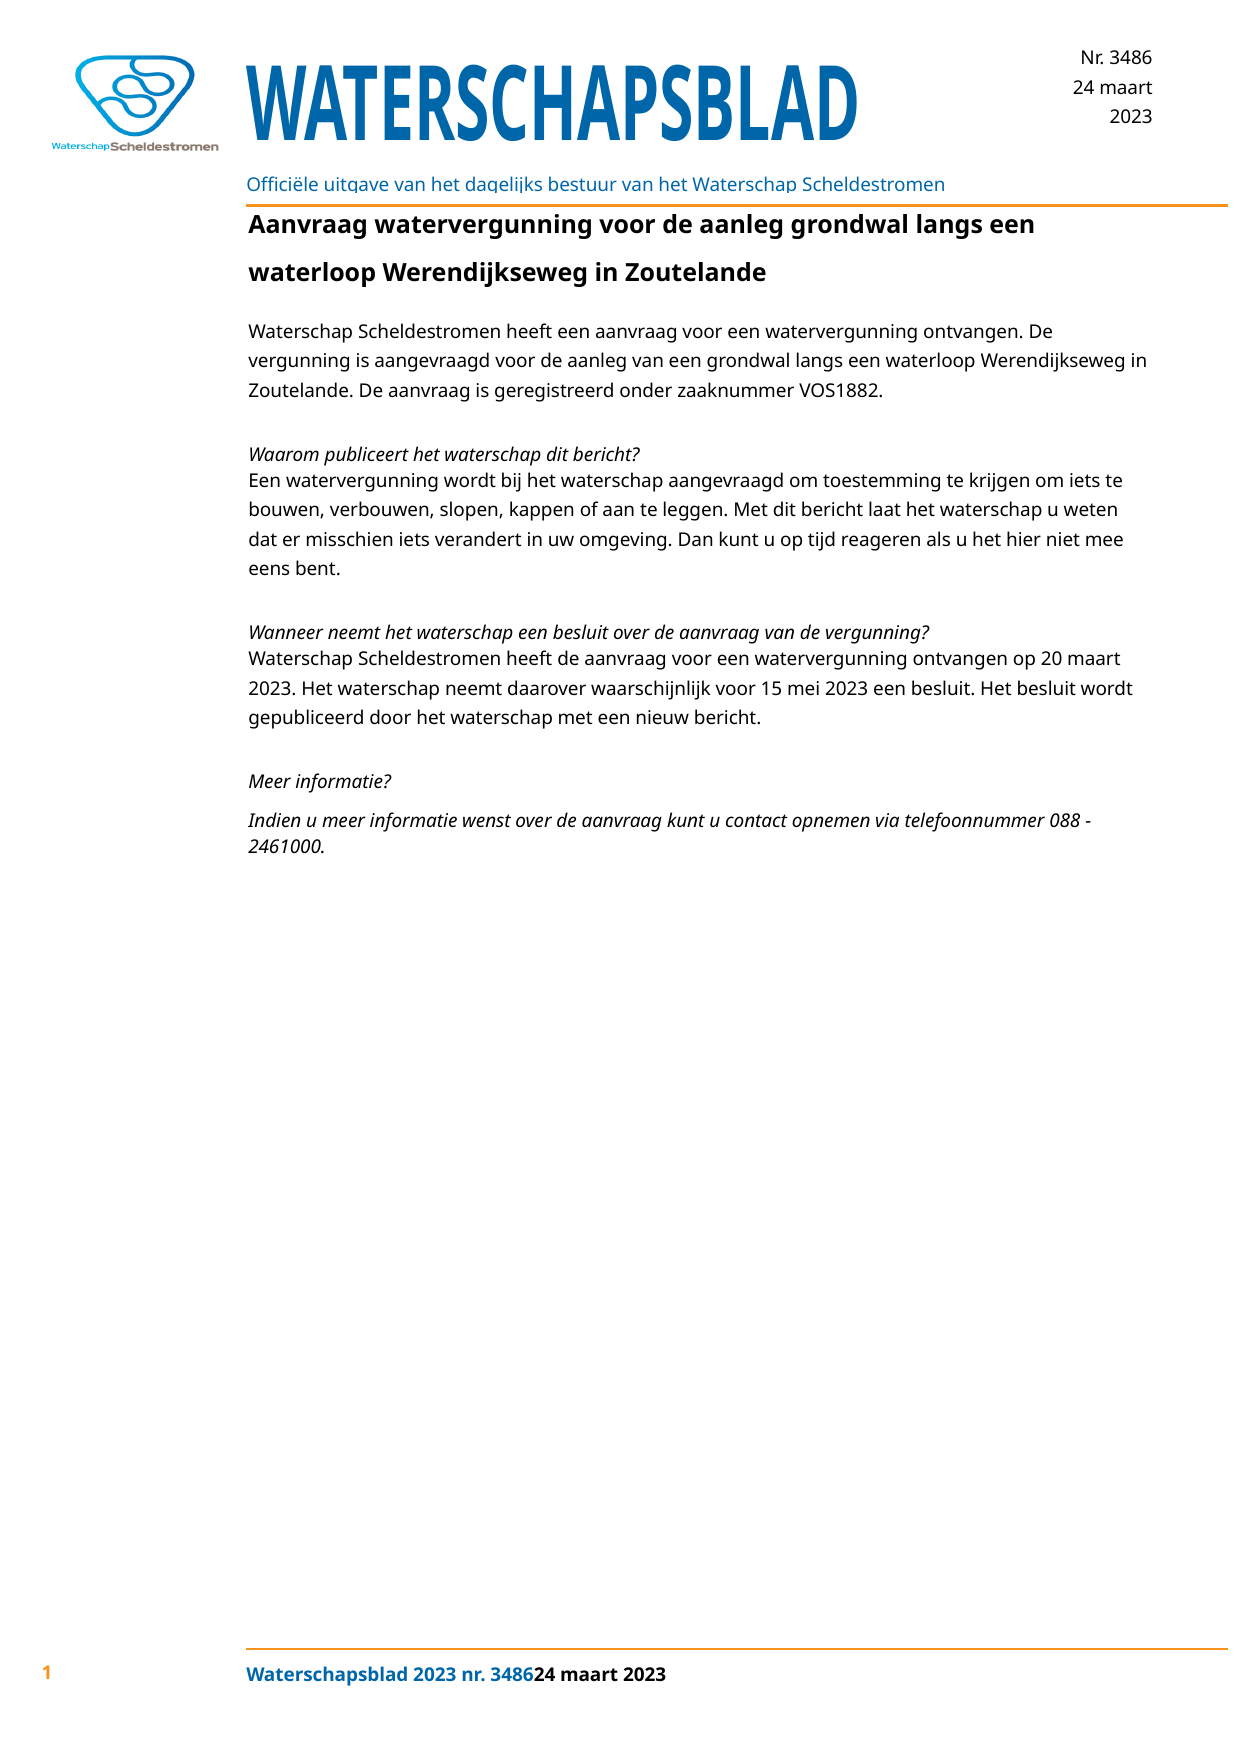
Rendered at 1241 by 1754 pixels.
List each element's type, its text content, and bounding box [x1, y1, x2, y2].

text Waterschap Scheldestromen heeft de aanvraag voor een watervergunning ontvangen op 20 maart 2023. Het waterschap neemt daarover waarschijnlijk voor 15 mei 2023 een besluit. Het besluit wordt gepubliceerd door het waterschap met een nieuw bericht. [248, 645, 1152, 730]
text Wanneer neemt het waterschap een besluit over de aanvraag van de vergunning? [248, 619, 1152, 645]
text Waterschap Scheldestromen heeft een aanvraag voor een watervergunning ontvangen. De vergunning is aangevraagd voor de aanleg van een grondwal langs een waterloop Werendijkseweg in Zoutelande. De aanvraag is geregistreerd onder zaaknummer VOS1882. [248, 318, 1152, 403]
text Een watervergunning wordt bij het waterschap aangevraagd om toestemming te krijgen om iets te bouwen, verbouwen, slopen, kappen of aan te leggen. Met dit bericht laat het waterschap u weten dat er misschien iets verandert in uw omgeving. Dan kunt u op tijd reageren als u het hier niet mee eens bent. [248, 467, 1152, 581]
picture [41, 47, 231, 172]
text Aanvraag watervergunning voor de aanleg grondwal langs een waterloop Werendijkseweg in Zoutelande [248, 207, 1152, 288]
text Indien u meer informatie wenst over de aanvraag kunt u contact opnemen via telefoonnummer 088 - 2461000. [248, 808, 1152, 859]
text Meer informatie? [248, 768, 1152, 794]
text Waarom publiceert het waterschap dit bericht? [248, 441, 1152, 467]
